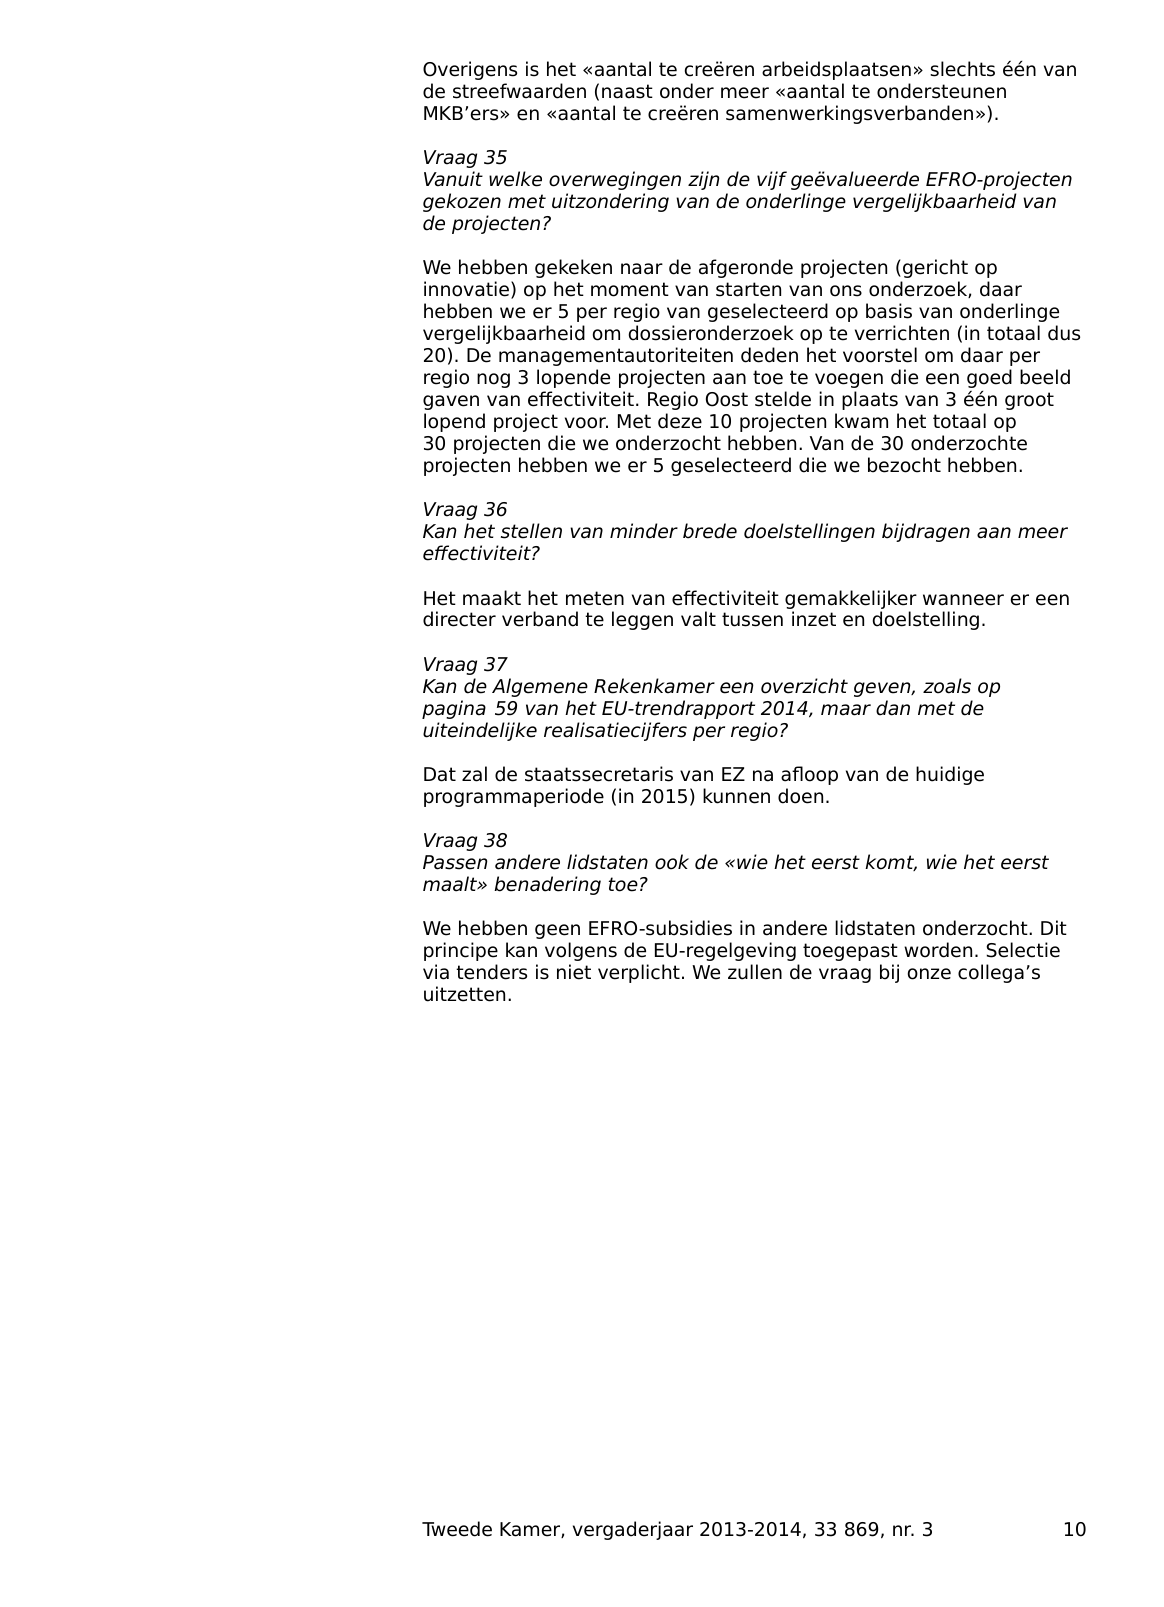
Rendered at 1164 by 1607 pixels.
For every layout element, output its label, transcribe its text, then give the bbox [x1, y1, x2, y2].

text Vraag 38 [422, 830, 1087, 852]
text Kan het stellen van minder brede doelstellingen bijdragen aan meer effectiviteit? [422, 521, 1087, 565]
text Vraag 35 [422, 147, 1087, 169]
text Dat zal de staatssecretaris van EZ na afloop van de huidige programmaperiode (in 2015) kunnen doen. [422, 764, 1087, 808]
text Vraag 37 [422, 653, 1087, 676]
text Overigens is het «aantal te creëren arbeidsplaatsen» slechts één van de streefwaarden (naast onder meer «aantal te ondersteunen MKB’ers» en «aantal te creëren samenwerkingsverbanden»). [422, 59, 1087, 125]
text Kan de Algemene Rekenkamer een overzicht geven, zoals op pagina 59 van het EU-trendrapport 2014, maar dan met de uiteindelijke realisatiecijfers per regio? [422, 676, 1087, 741]
text We hebben geen EFRO-subsidies in andere lidstaten onderzocht. Dit principe kan volgens de EU-regelgeving toegepast worden. Selectie via tenders is niet verplicht. We zullen de vraag bij onze collega’s uitzetten. [422, 918, 1087, 1006]
text Vanuit welke overwegingen zijn de vijf geëvalueerde EFRO-projecten gekozen met uitzondering van de onderlinge vergelijkbaarheid van de projecten? [422, 169, 1087, 235]
text Het maakt het meten van effectiviteit gemakkelijker wanneer er een directer verband te leggen valt tussen inzet en doelstelling. [422, 587, 1087, 631]
text Vraag 36 [422, 499, 1087, 521]
text We hebben gekeken naar de afgeronde projecten (gericht op innovatie) op het moment van starten van ons onderzoek, daar hebben we er 5 per regio van geselecteerd op basis van onderlinge vergelijkbaarheid om dossieronderzoek op te verrichten (in totaal dus 20). De managementautoriteiten deden het voorstel om daar per regio nog 3 lopende projecten aan toe te voegen die een goed beeld gaven van effectiviteit. Regio Oost stelde in plaats van 3 één groot lopend project voor. Met deze 10 projecten kwam het totaal op 30 projecten die we onderzocht hebben. Van de 30 onderzochte projecten hebben we er 5 geselecteerd die we bezocht hebben. [422, 257, 1087, 477]
text Passen andere lidstaten ook de «wie het eerst komt, wie het eerst maalt» benadering toe? [422, 852, 1087, 896]
